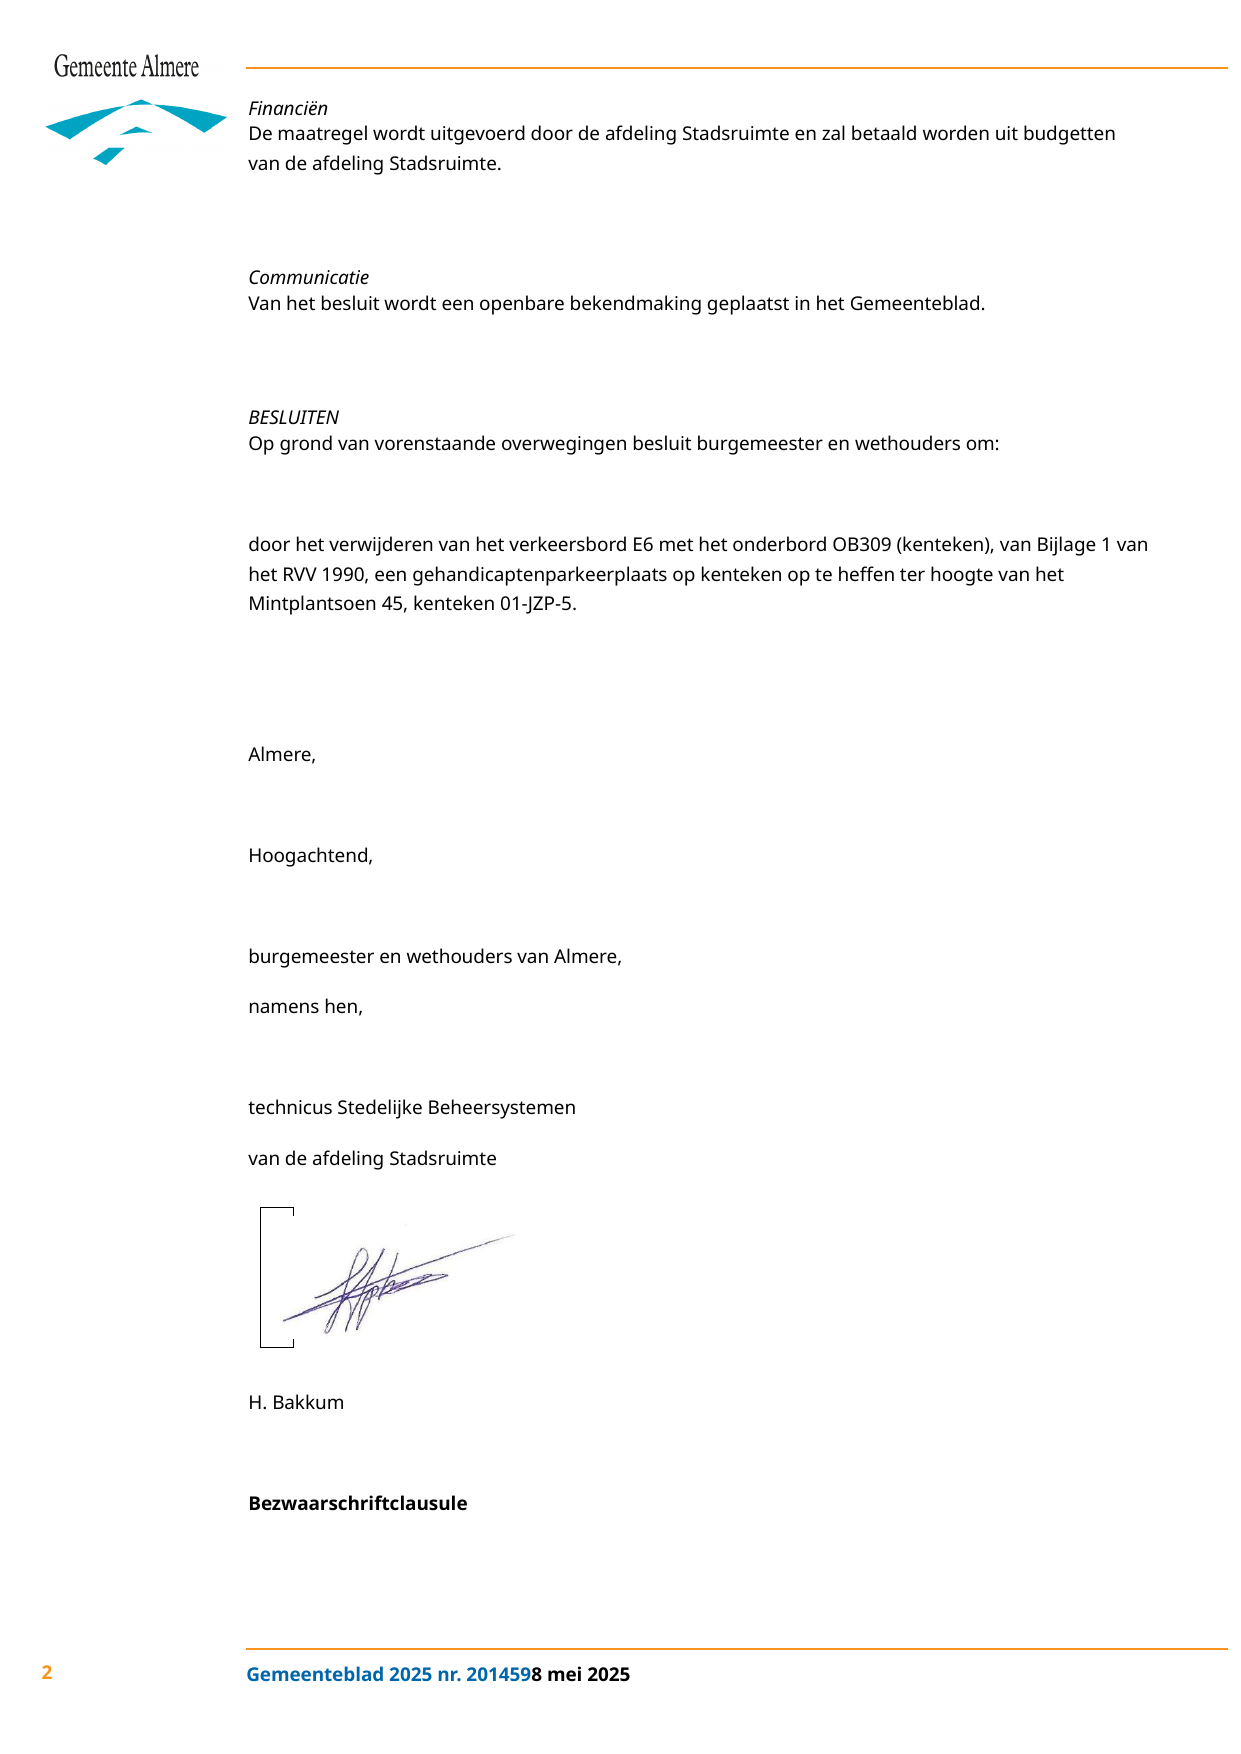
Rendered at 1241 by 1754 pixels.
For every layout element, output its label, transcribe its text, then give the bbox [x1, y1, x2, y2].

text door het verwijderen van het verkeersbord E6 met het onderbord OB309 (kenteken), van Bijlage 1 van het RVV 1990, een gehandicaptenparkeerplaats op kenteken op te heffen ter hoogte van het Mintplantsoen 45, kenteken 01-JZP-5. [248, 531, 1152, 616]
text Almere, [248, 742, 1152, 767]
text van de afdeling Stadsruimte [248, 1145, 1152, 1171]
text H. Bakkum [248, 1389, 1152, 1415]
text De maatregel wordt uitgevoerd door de afdeling Stadsruimte en zal betaald worden uit budgetten van de afdeling Stadsruimte. [248, 121, 1152, 176]
text technicus Stedelijke Beheersystemen [248, 1094, 1152, 1120]
text Hoogachtend, [248, 842, 1152, 868]
text namens hen, [248, 994, 1152, 1019]
picture [268, 1216, 521, 1339]
text Van het besluit wordt een openbare bekendmaking geplaatst in het Gemeenteblad. [248, 290, 1152, 316]
text Op grond van vorenstaande overwegingen besluit burgemeester en wethouders om: [248, 430, 1152, 456]
text Communicatie [248, 264, 1152, 290]
picture [41, 47, 231, 172]
text Bezwaarschriftclausule [248, 1490, 1152, 1516]
text BESLUITEN [248, 404, 1152, 430]
text burgemeester en wethouders van Almere, [248, 943, 1152, 969]
text Financiën [248, 95, 1152, 121]
